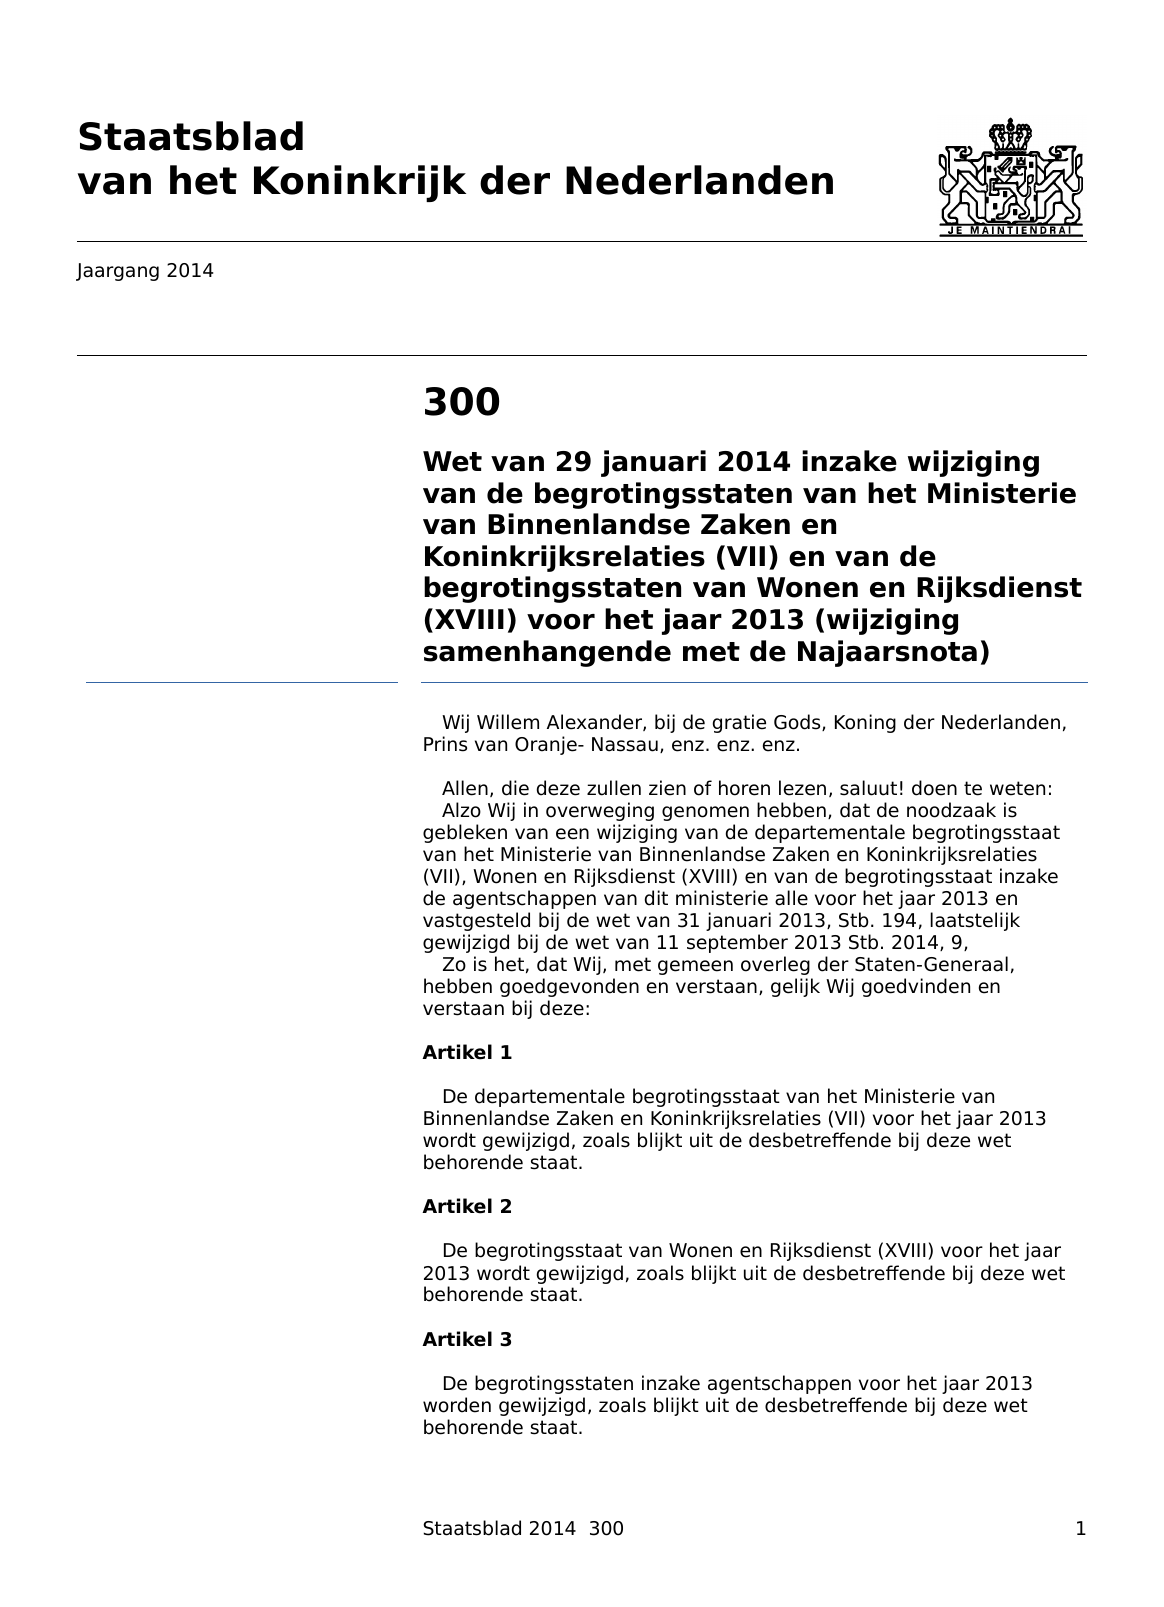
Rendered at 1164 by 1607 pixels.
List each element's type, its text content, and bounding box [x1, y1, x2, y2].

subtitle 300 [422, 381, 1087, 424]
text Allen, die deze zullen zien of horen lezen, saluut! doen te weten: [422, 778, 1087, 800]
text Wet van 29 januari 2014 inzake wijziging van de begrotingsstaten van het Ministerie van Binnenlandse Zaken en Koninkrijksrelaties (VII) en van de begrotingsstaten van Wonen en Rijksdienst (XVIII) voor het jaar 2013 (wijziging samenhangende met de Najaarsnota) [422, 447, 1087, 667]
table_header Staatsblad van het Koninkrijk der Nederlanden [77, 100, 886, 241]
table_header [886, 100, 1087, 241]
table_cell Jaargang 2014 [77, 242, 1087, 355]
picture [936, 115, 1087, 240]
text De begrotingsstaten inzake agentschappen voor het jaar 2013 worden gewijzigd, zoals blijkt uit de desbetreffende bij deze wet behorende staat. [422, 1373, 1087, 1439]
text De begrotingsstaat van Wonen en Rijksdienst (XVIII) voor het jaar 2013 wordt gewijzigd, zoals blijkt uit de desbetreffende bij deze wet behorende staat. [422, 1240, 1087, 1306]
subtitle Artikel 2 [422, 1196, 1087, 1218]
text Zo is het, dat Wij, met gemeen overleg der Staten-Generaal, hebben goedgevonden en verstaan, gelijk Wij goedvinden en verstaan bij deze: [422, 954, 1087, 1020]
text De departementale begrotingsstaat van het Ministerie van Binnenlandse Zaken en Koninkrijksrelaties (VII) voor het jaar 2013 wordt gewijzigd, zoals blijkt uit de desbetreffende bij deze wet behorende staat. [422, 1086, 1087, 1174]
text Wij Willem Alexander, bij de gratie Gods, Koning der Nederlanden, Prins van Oranje- Nassau, enz. enz. enz. [422, 712, 1087, 756]
text Alzo Wij in overweging genomen hebben, dat de noodzaak is gebleken van een wijziging van de departementale begrotingsstaat van het Ministerie van Binnenlandse Zaken en Koninkrijksrelaties (VII), Wonen en Rijksdienst (XVIII) en van de begrotingsstaat inzake de agentschappen van dit ministerie alle voor het jaar 2013 en vastgesteld bij de wet van 31 januari 2013, Stb. 194, laatstelijk gewijzigd bij de wet van 11 september 2013 Stb. 2014, 9, [422, 800, 1087, 954]
subtitle Artikel 3 [422, 1328, 1087, 1351]
subtitle Artikel 1 [422, 1042, 1087, 1064]
